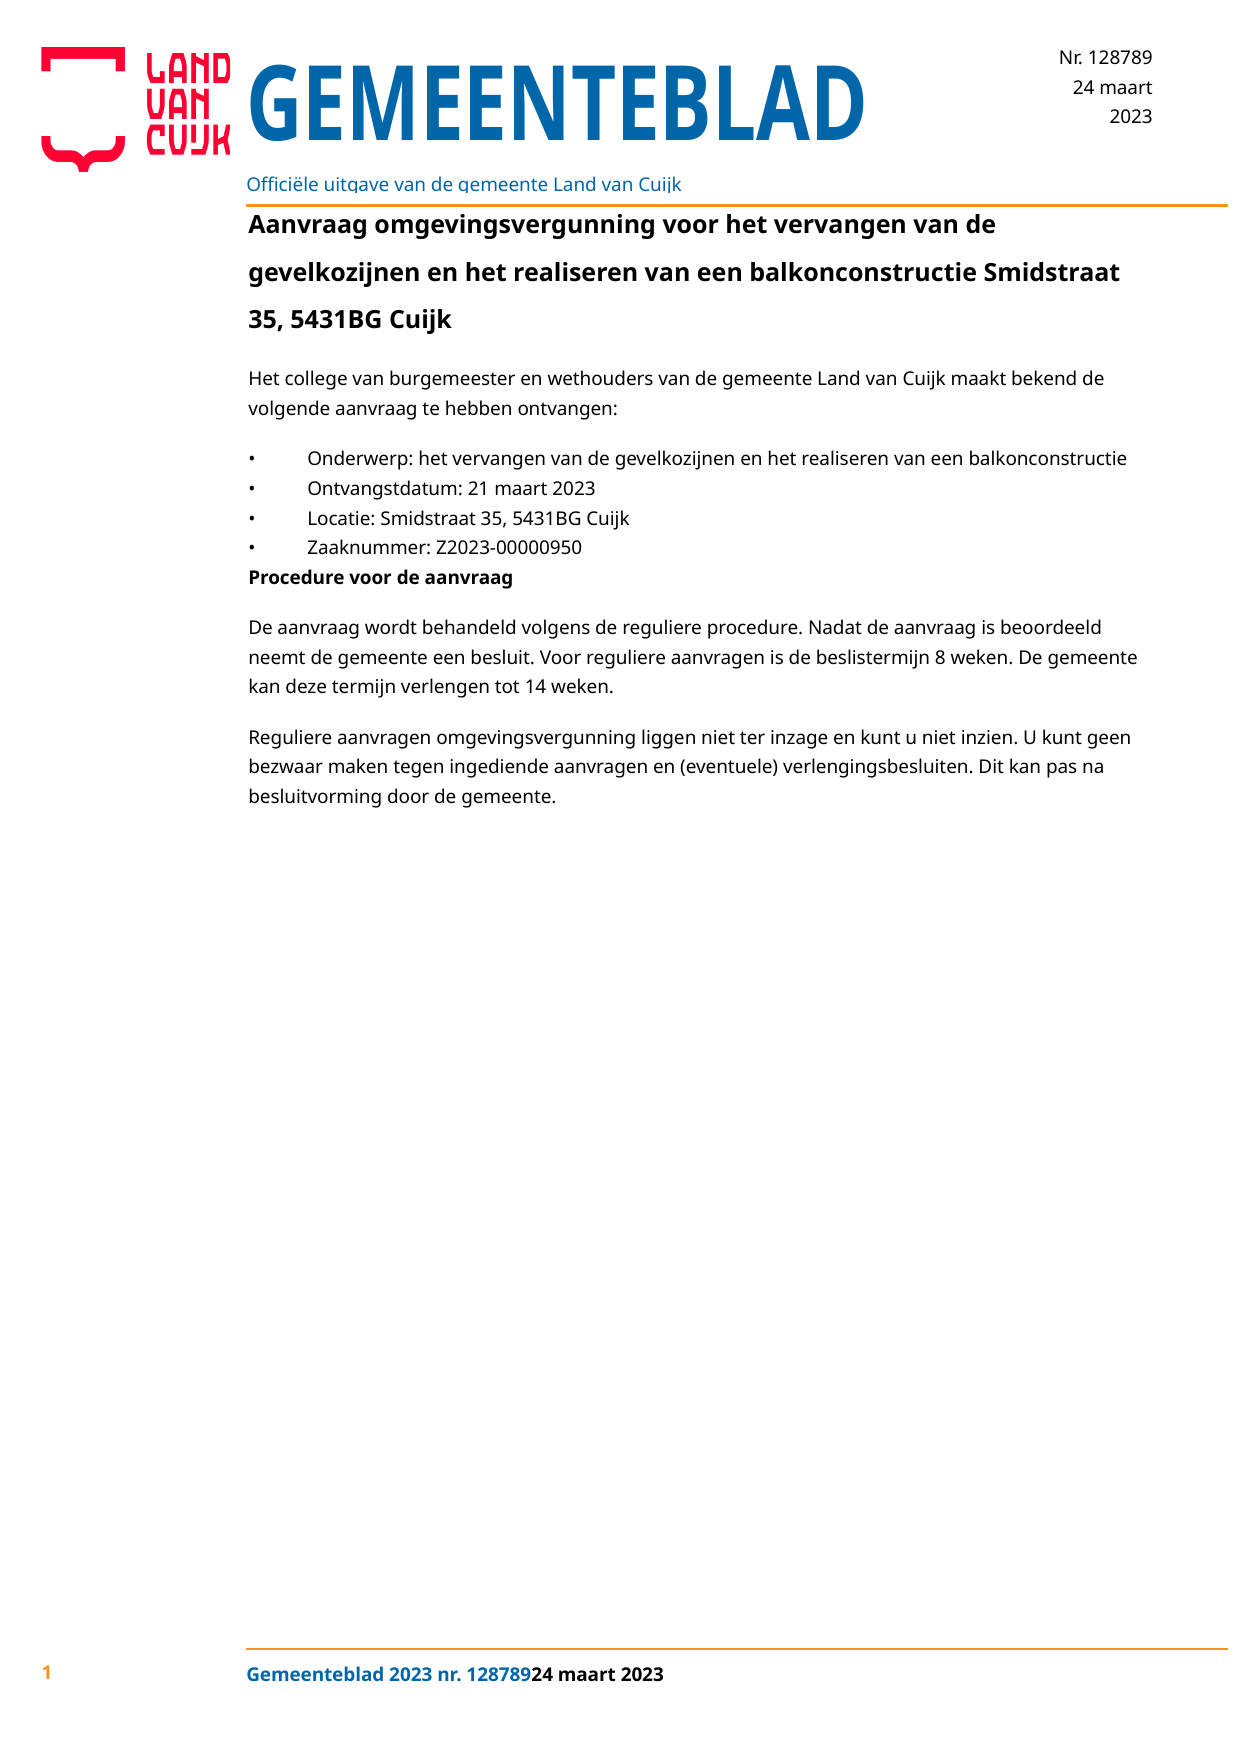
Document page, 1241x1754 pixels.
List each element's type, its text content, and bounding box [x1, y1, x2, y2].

picture [41, 47, 231, 172]
text Procedure voor de aanvraag [248, 564, 1152, 589]
list Ontvangstdatum: 21 maart 2023 [248, 475, 1152, 501]
text Reguliere aanvragen omgevingsvergunning liggen niet ter inzage en kunt u niet inzien. U kunt geen bezwaar maken tegen ingediende aanvragen en (eventuele) verlengingsbesluiten. Dit kan pas na besluitvorming door de gemeente. [248, 724, 1152, 809]
text Het college van burgemeester en wethouders van de gemeente Land van Cuijk maakt bekend de volgende aanvraag te hebben ontvangen: [248, 366, 1152, 421]
list Onderwerp: het vervangen van de gevelkozijnen en het realiseren van een balkonconstructie [248, 446, 1152, 471]
text De aanvraag wordt behandeld volgens de reguliere procedure. Nadat de aanvraag is beoordeeld neemt de gemeente een besluit. Voor reguliere aanvragen is de beslistermijn 8 weken. De gemeente kan deze termijn verlengen tot 14 weken. [248, 614, 1152, 699]
list Zaaknummer: Z2023-00000950 [248, 534, 1152, 560]
text Aanvraag omgevingsvergunning voor het vervangen van de gevelkozijnen en het realiseren van een balkonconstructie Smidstraat 35, 5431BG Cuijk [248, 207, 1152, 336]
list Locatie: Smidstraat 35, 5431BG Cuijk [248, 505, 1152, 530]
